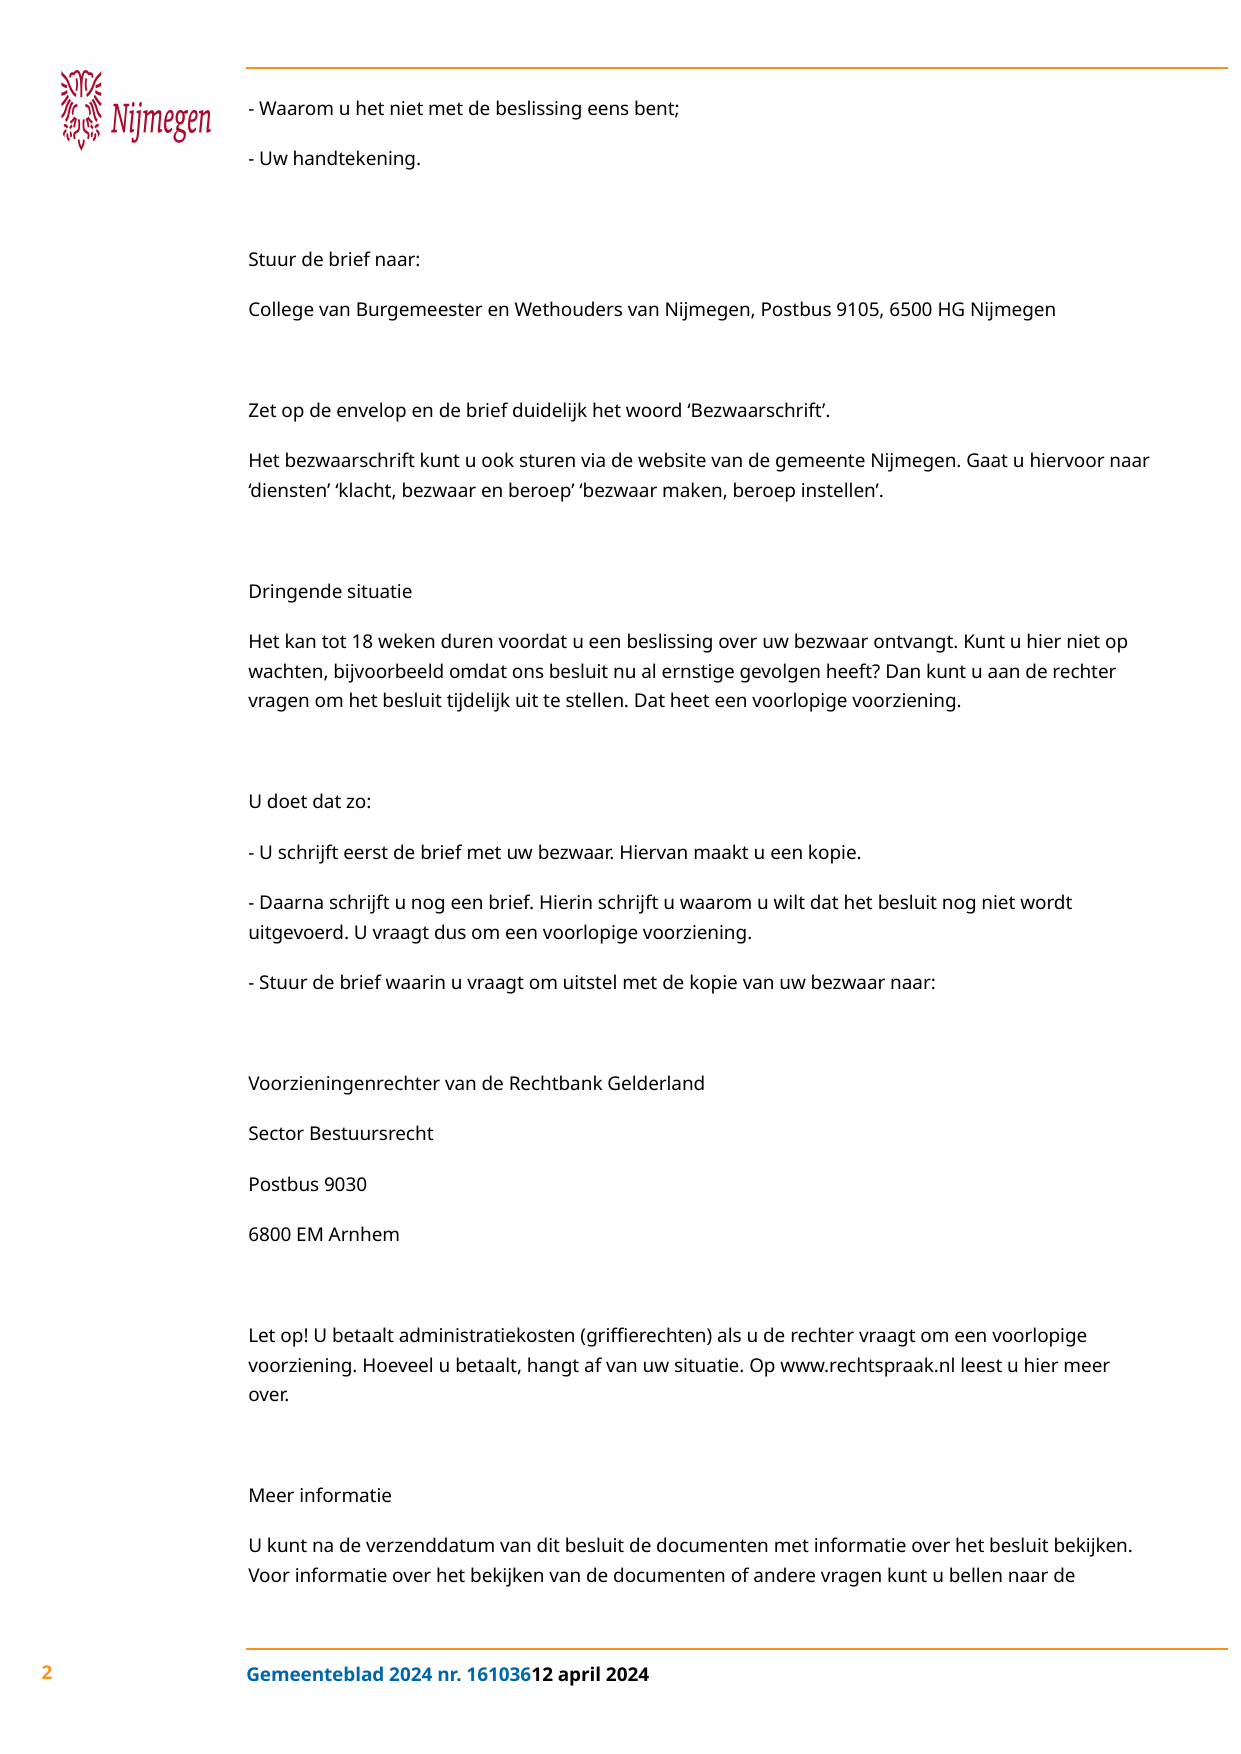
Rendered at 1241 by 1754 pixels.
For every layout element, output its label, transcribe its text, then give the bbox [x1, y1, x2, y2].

text - Uw handtekening. [248, 145, 1152, 171]
picture [41, 47, 231, 172]
text - Daarna schrijft u nog een brief. Hierin schrijft u waarom u wilt dat het besluit nog niet wordt uitgevoerd. U vraagt dus om een voorlopige voorziening. [248, 889, 1152, 945]
text U doet dat zo: [248, 788, 1152, 814]
text 6800 EM Arnhem [248, 1221, 1152, 1247]
text U kunt na de verzenddatum van dit besluit de documenten met informatie over het besluit bekijken. Voor informatie over het bekijken van de documenten of andere vragen kunt u bellen naar de [248, 1533, 1152, 1588]
text Let op! U betaalt administratiekosten (griffierechten) als u de rechter vraagt om een voorlopige voorziening. Hoeveel u betaalt, hangt af van uw situatie. Op www.rechtspraak.nl leest u hier meer over. [248, 1322, 1152, 1407]
text Voorzieningenrechter van de Rechtbank Gelderland [248, 1070, 1152, 1096]
text - Waarom u het niet met de beslissing eens bent; [248, 95, 1152, 121]
text College van Burgemeester en Wethouders van Nijmegen, Postbus 9105, 6500 HG Nijmegen [248, 296, 1152, 322]
text Dringende situatie [248, 578, 1152, 604]
text Postbus 9030 [248, 1171, 1152, 1197]
text Meer informatie [248, 1482, 1152, 1508]
text Zet op de envelop en de brief duidelijk het woord ‘Bezwaarschrift’. [248, 397, 1152, 423]
text - Stuur de brief waarin u vraagt om uitstel met de kopie van uw bezwaar naar: [248, 969, 1152, 995]
text Stuur de brief naar: [248, 246, 1152, 272]
text Het bezwaarschrift kunt u ook sturen via de website van de gemeente Nijmegen. Gaat u hiervoor naar ‘diensten’ ‘klacht, bezwaar en beroep’ ‘bezwaar maken, beroep instellen’. [248, 448, 1152, 503]
text Het kan tot 18 weken duren voordat u een beslissing over uw bezwaar ontvangt. Kunt u hier niet op wachten, bijvoorbeeld omdat ons besluit nu al ernstige gevolgen heeft? Dan kunt u aan de rechter vragen om het besluit tijdelijk uit te stellen. Dat heet een voorlopige voorziening. [248, 628, 1152, 713]
text Sector Bestuursrecht [248, 1121, 1152, 1146]
text - U schrijft eerst de brief met uw bezwaar. Hiervan maakt u een kopie. [248, 839, 1152, 865]
